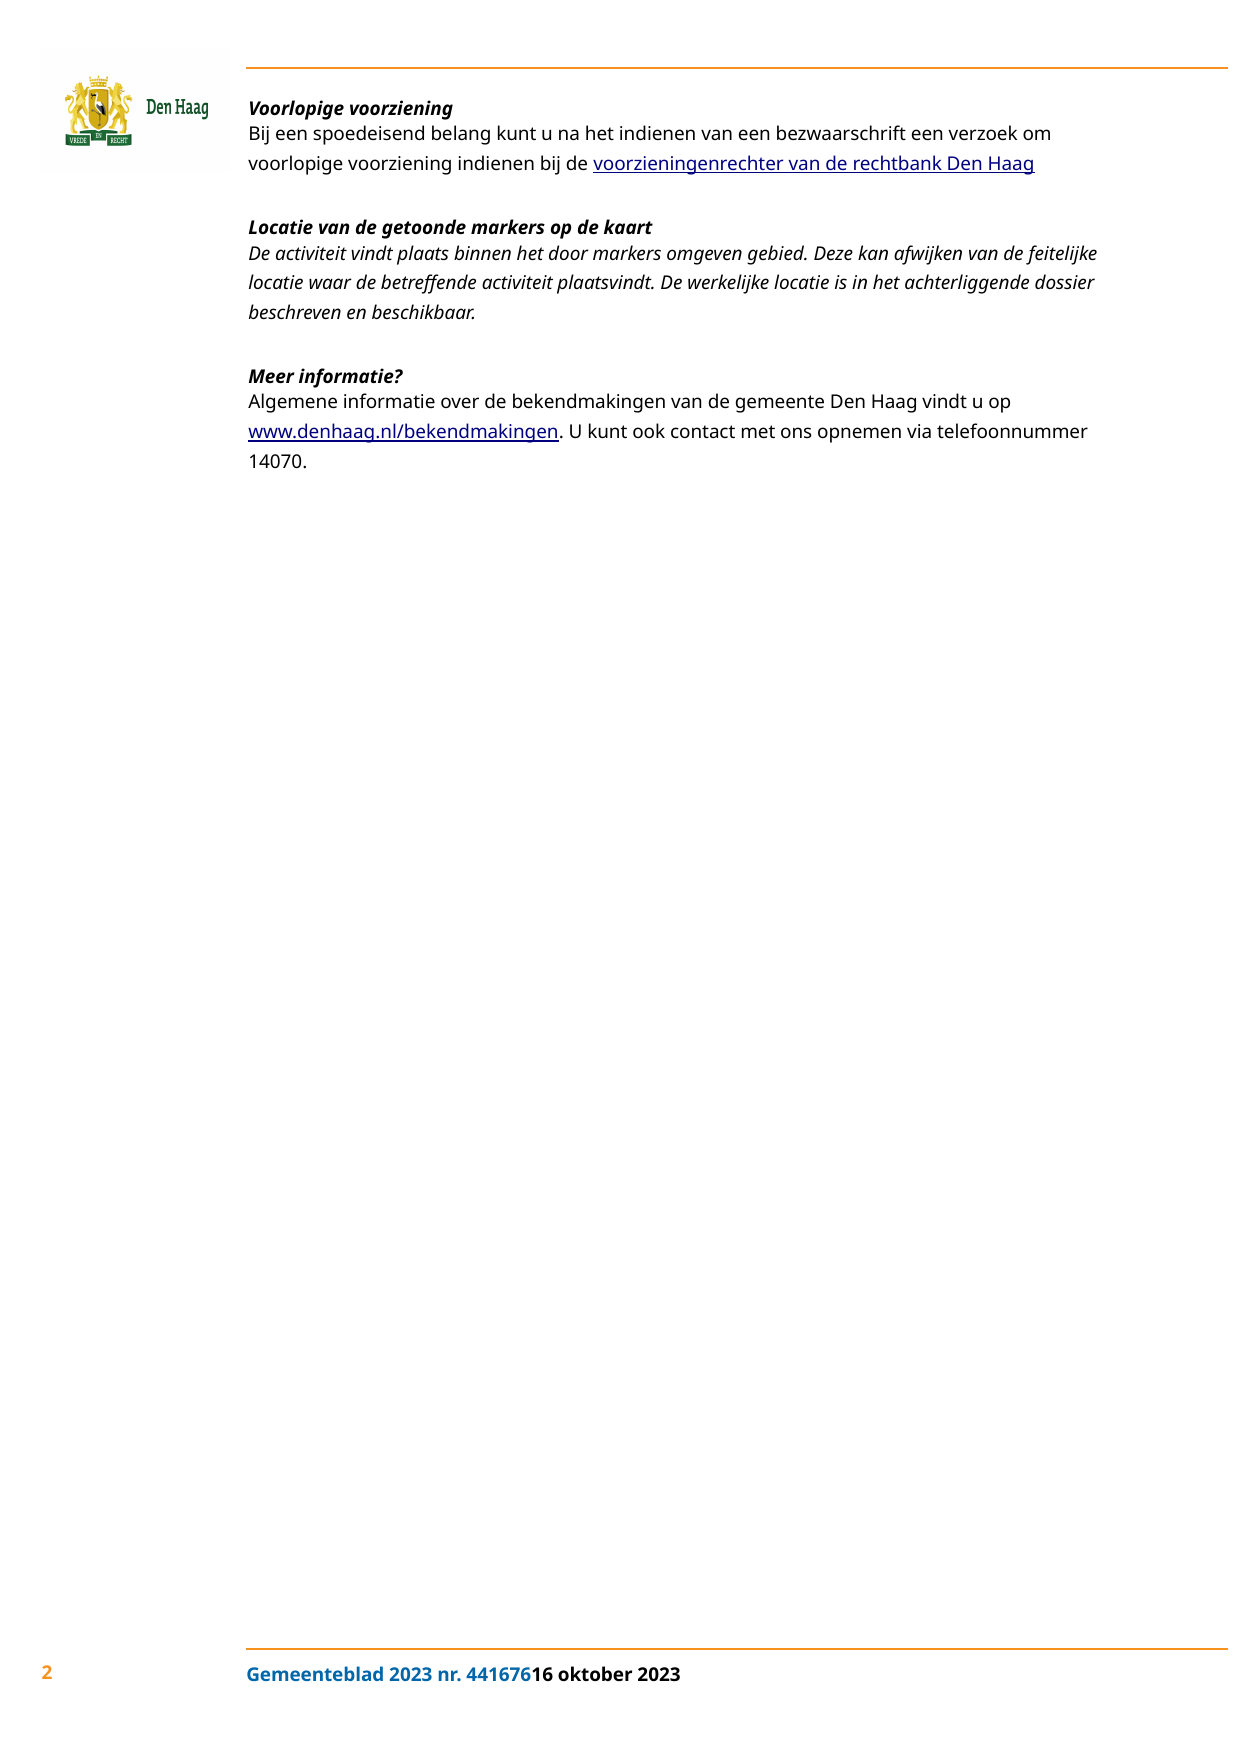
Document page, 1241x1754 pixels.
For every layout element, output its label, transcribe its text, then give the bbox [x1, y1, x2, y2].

picture [41, 47, 231, 172]
text Voorlopige voorziening [248, 95, 1152, 121]
text Locatie van de getoonde markers op de kaart [248, 214, 1152, 240]
text De activiteit vindt plaats binnen het door markers omgeven gebied. Deze kan afwijken van de feitelijke locatie waar de betreffende activiteit plaatsvindt. De werkelijke locatie is in het achterliggende dossier beschreven en beschikbaar. [248, 240, 1152, 325]
text Bij een spoedeisend belang kunt u na het indienen van een bezwaarschrift een verzoek om voorlopige voorziening indienen bij de voorzieningenrechter van de rechtbank Den Haag [248, 121, 1152, 176]
text Algemene informatie over de bekendmakingen van de gemeente Den Haag vindt u op www.denhaag.nl/bekendmakingen. U kunt ook contact met ons opnemen via telefoonnummer 14070. [248, 389, 1152, 473]
text Meer informatie? [248, 363, 1152, 389]
